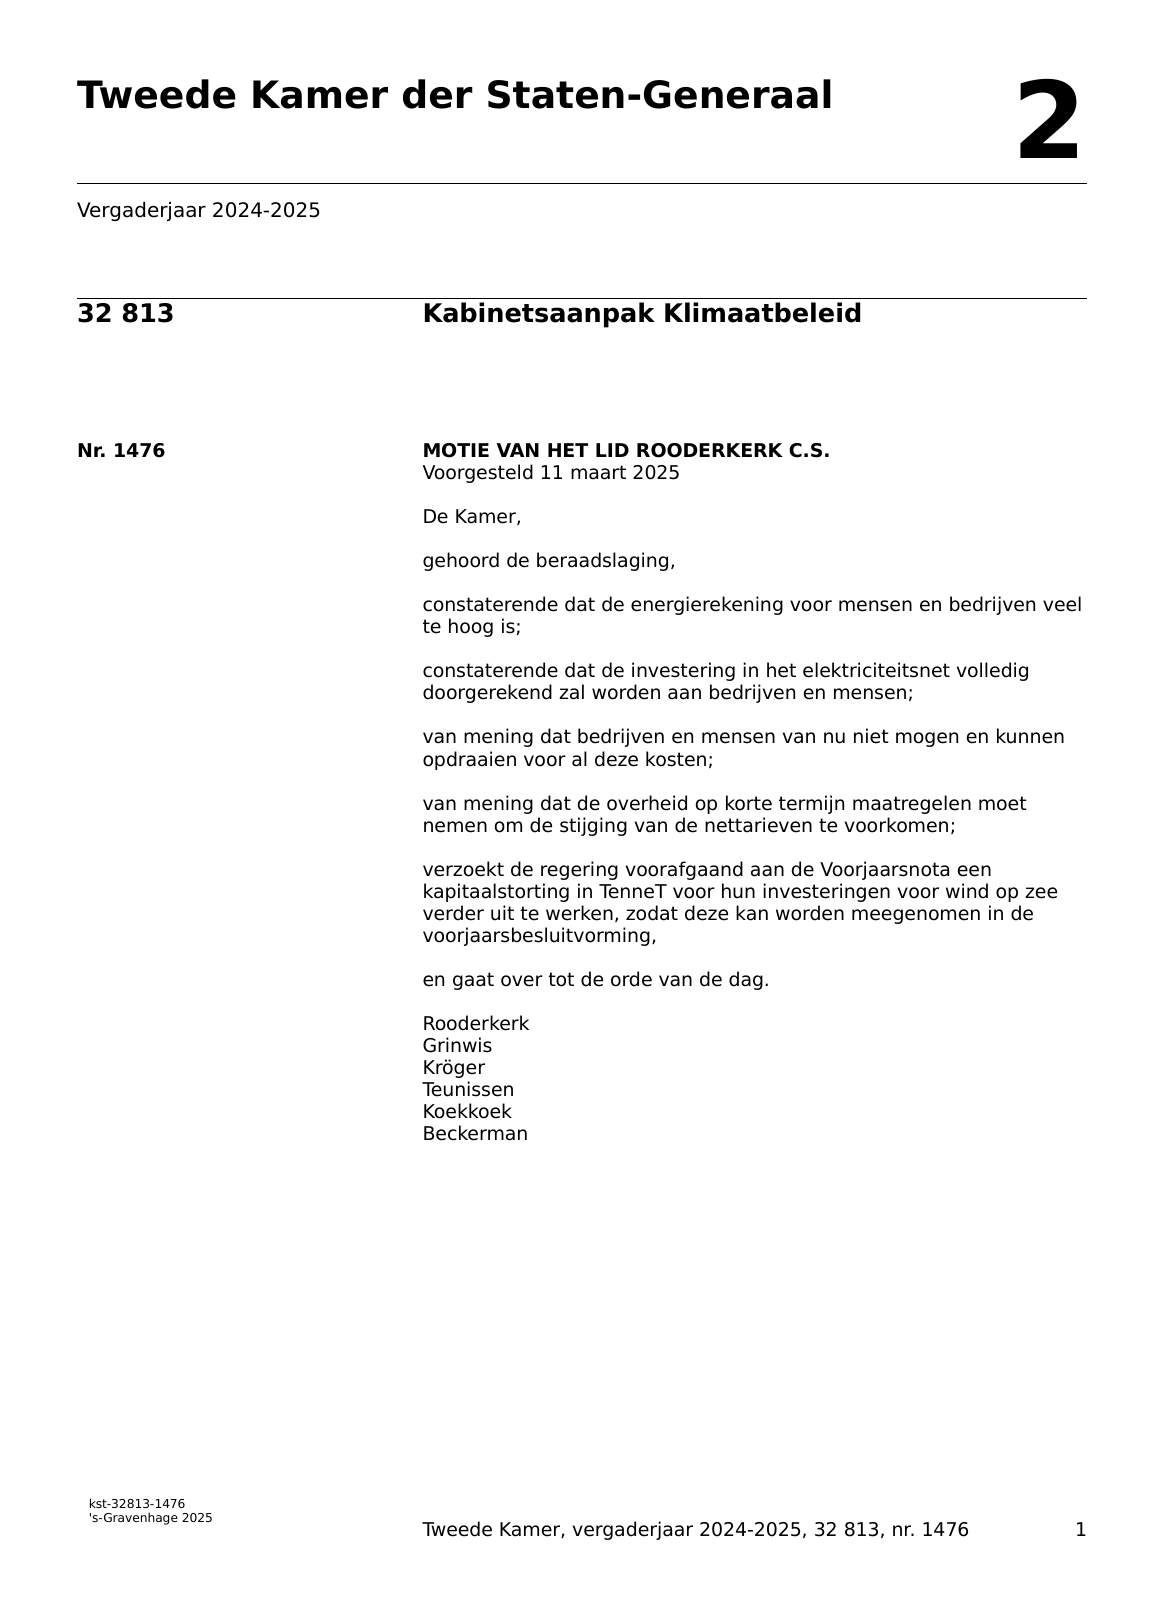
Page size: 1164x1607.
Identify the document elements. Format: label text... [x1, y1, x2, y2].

text 's-Gravenhage 2025 [88, 1511, 323, 1525]
text Koekkoek [422, 1101, 1087, 1123]
text gehoord de beraadslaging, [422, 550, 1087, 572]
text constaterende dat de investering in het elektriciteitsnet volledig doorgerekend zal worden aan bedrijven en mensen; [422, 660, 1087, 704]
text van mening dat de overheid op korte termijn maatregelen moet nemen om de stijging van de nettarieven te voorkomen; [422, 793, 1087, 837]
text en gaat over tot de orde van de dag. [422, 969, 1087, 991]
text Kröger [422, 1057, 1087, 1079]
text Beckerman [422, 1123, 1087, 1145]
subtitle Nr. 1476 MOTIE VAN HET LID ROODERKERK C.S. [77, 440, 1087, 462]
text kst-32813-1476 [88, 1497, 323, 1511]
text van mening dat bedrijven en mensen van nu niet mogen en kunnen opdraaien voor al deze kosten; [422, 726, 1087, 770]
text Grinwis [422, 1035, 1087, 1057]
table_cell Vergaderjaar 2024-2025 [77, 184, 1087, 298]
text De Kamer, [422, 506, 1087, 528]
text Teunissen [422, 1079, 1087, 1101]
text Voorgesteld 11 maart 2025 [422, 462, 1087, 484]
text constaterende dat de energierekening voor mensen en bedrijven veel te hoog is; [422, 594, 1087, 638]
text verzoekt de regering voorafgaand aan de Voorjaarsnota een kapitaalstorting in TenneT voor hun investeringen voor wind op zee verder uit te werken, zodat deze kan worden meegenomen in de voorjaarsbesluitvorming, [422, 859, 1087, 947]
table_header Tweede Kamer der Staten-Generaal [77, 59, 886, 183]
table_header 2 [886, 59, 1087, 183]
subtitle 32 813 Kabinetsaanpak Klimaatbeleid [77, 299, 1087, 329]
text Rooderkerk [422, 1013, 1087, 1035]
